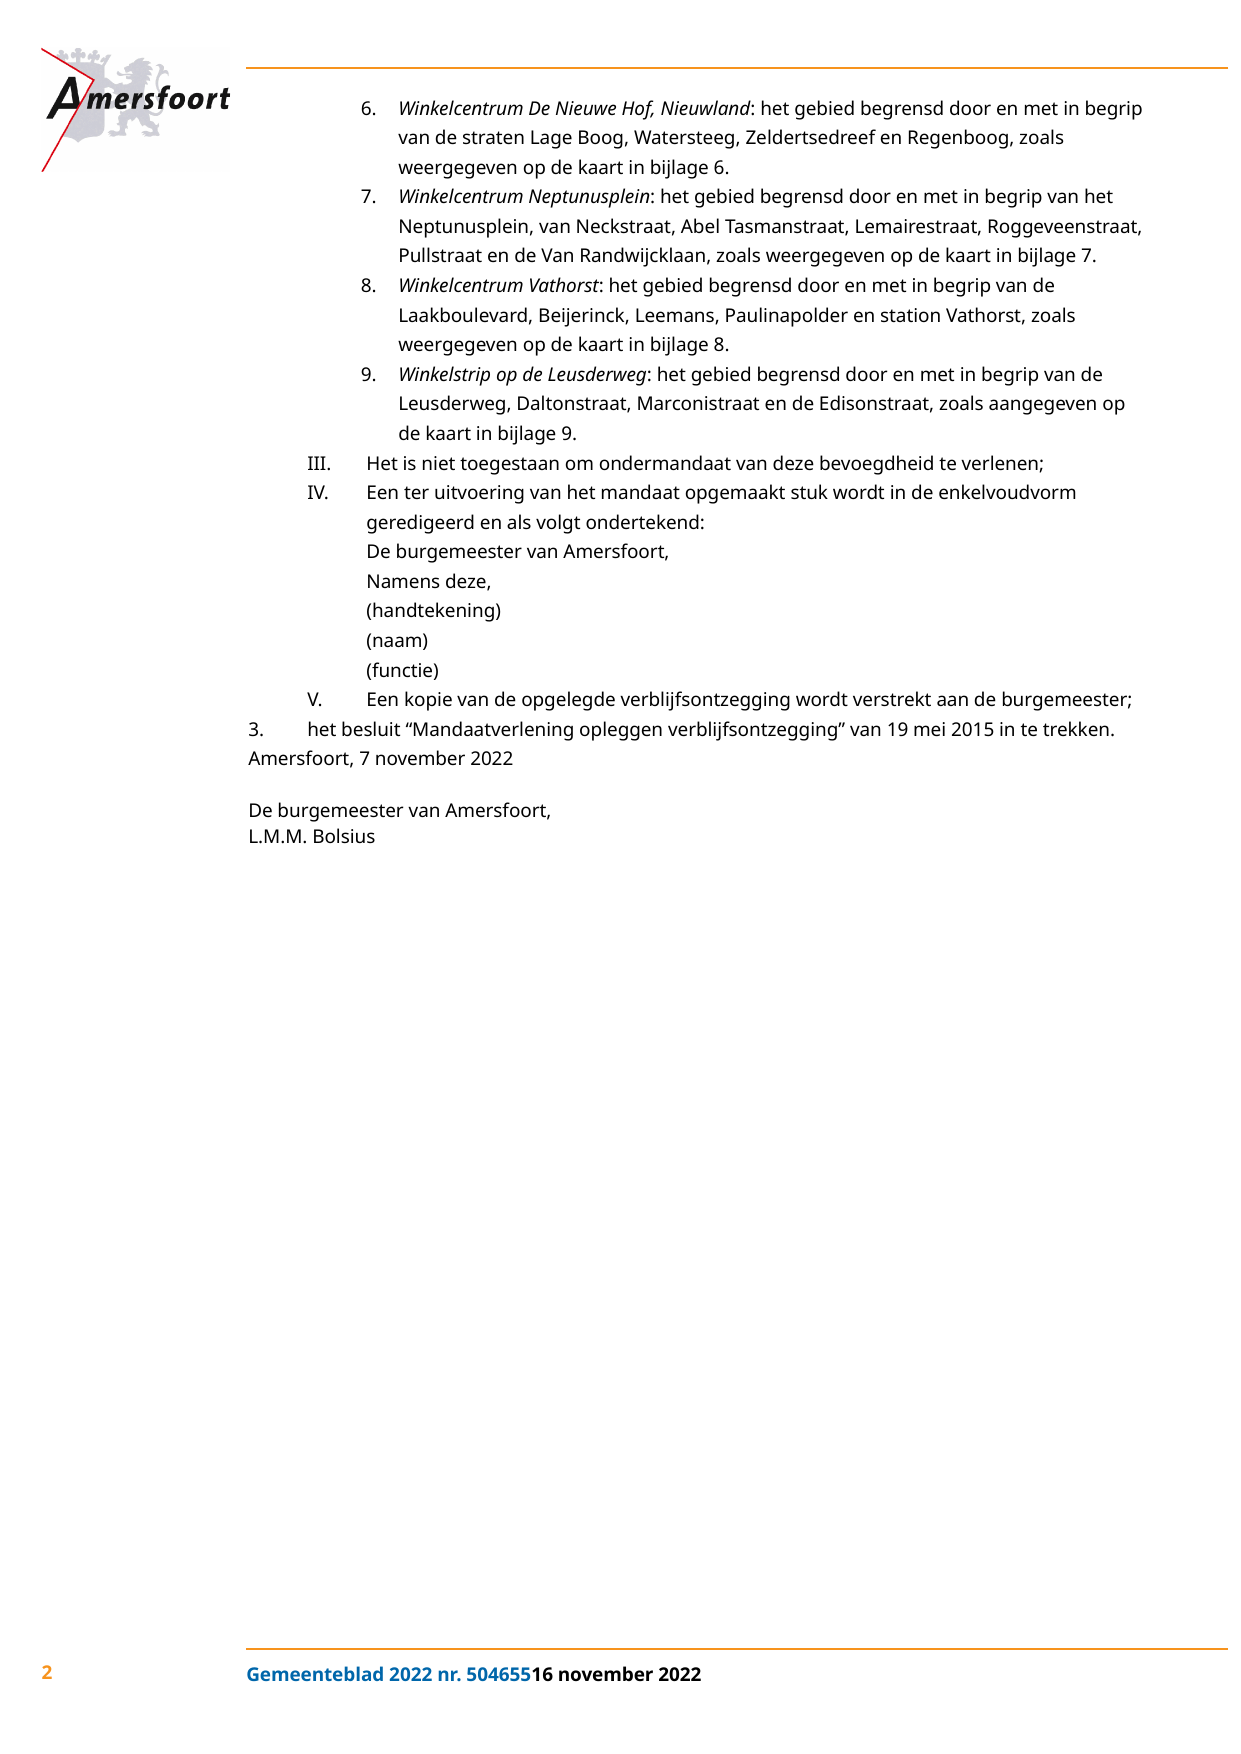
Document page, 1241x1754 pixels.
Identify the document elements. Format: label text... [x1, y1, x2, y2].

list De burgemeester van Amersfoort, [307, 538, 1152, 564]
list Een kopie van de opgelegde verblijfsontzegging wordt verstrekt aan de burgemeester; [307, 686, 1152, 712]
text L.M.M. Bolsius [248, 823, 1152, 848]
text Amersfoort, 7 november 2022 [248, 746, 1152, 771]
list Een ter uitvoering van het mandaat opgemaakt stuk wordt in de enkelvoudvorm geredigeerd en als volgt ondertekend: [307, 479, 1152, 535]
list Winkelcentrum De Nieuwe Hof, Nieuwland: het gebied begrensd door en met in begrip van de straten Lage Boog, Watersteeg, Zeldertsedreef en Regenboog, zoals weergegeven op de kaart in bijlage 6. [361, 95, 1152, 180]
list Namens deze, [307, 568, 1152, 594]
list (handtekening) [307, 598, 1152, 623]
list (functie) [307, 657, 1152, 683]
text De burgemeester van Amersfoort, [248, 797, 1152, 823]
list Winkelcentrum Neptunusplein: het gebied begrensd door en met in begrip van het Neptunusplein, van Neckstraat, Abel Tasmanstraat, Lemairestraat, Roggeveenstraat, Pullstraat en de Van Randwijcklaan, zoals weergegeven op de kaart in bijlage 7. [361, 183, 1152, 268]
list Winkelstrip op de Leusderweg: het gebied begrensd door en met in begrip van de Leusderweg, Daltonstraat, Marconistraat en de Edisonstraat, zoals aangegeven op de kaart in bijlage 9. [361, 361, 1152, 446]
list Winkelcentrum Vathorst: het gebied begrensd door en met in begrip van de Laakboulevard, Beijerinck, Leemans, Paulinapolder en station Vathorst, zoals weergegeven op de kaart in bijlage 8. [361, 272, 1152, 357]
list het besluit “Mandaatverlening opleggen verblijfsontzegging” van 19 mei 2015 in te trekken. [248, 716, 1152, 742]
picture [41, 47, 231, 172]
list Het is niet toegestaan om ondermandaat van deze bevoegdheid te verlenen; [307, 450, 1152, 476]
list (naam) [307, 627, 1152, 653]
